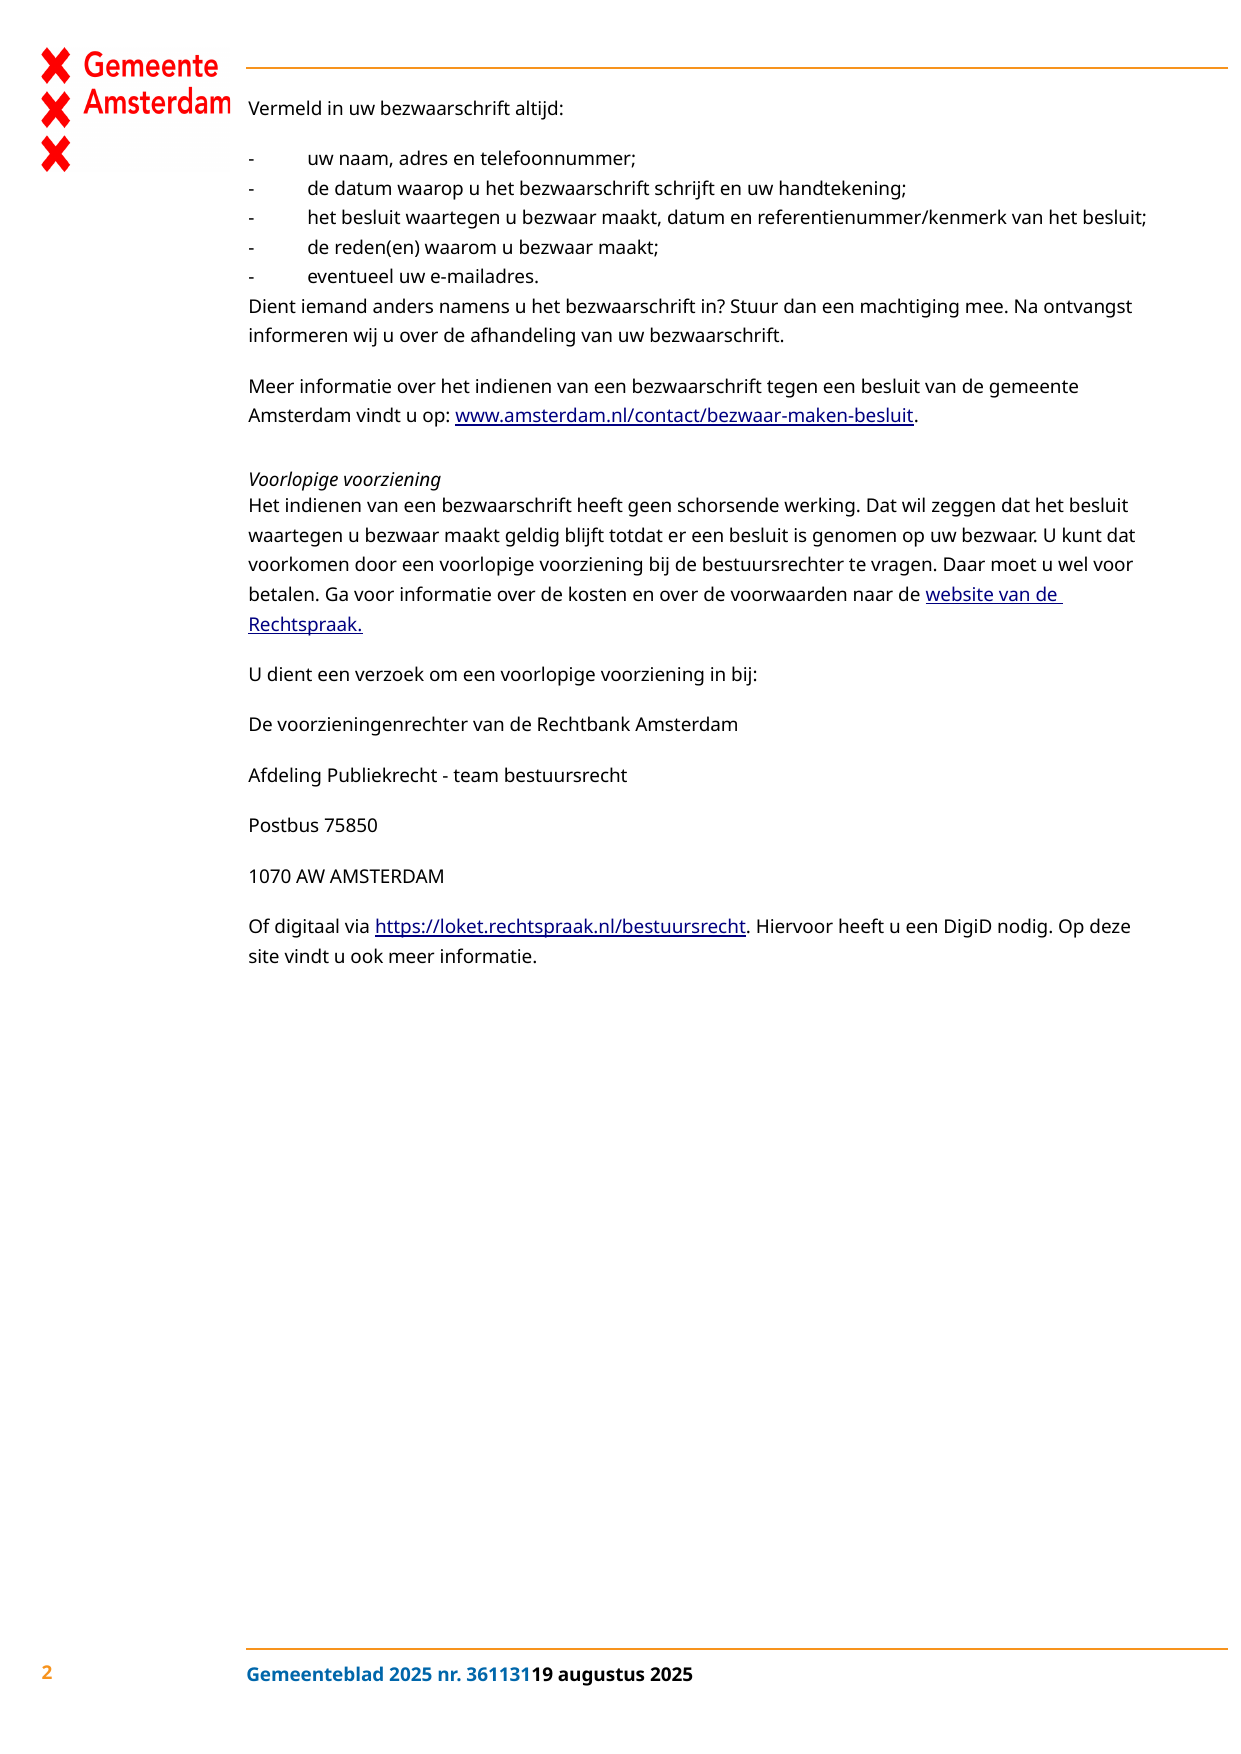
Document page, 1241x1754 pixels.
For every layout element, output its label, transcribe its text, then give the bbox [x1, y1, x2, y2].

text Het indienen van een bezwaarschrift heeft geen schorsende werking. Dat wil zeggen dat het besluit waartegen u bezwaar maakt geldig blijft totdat er een besluit is genomen op uw bezwaar. U kunt dat voorkomen door een voorlopige voorziening bij de bestuursrechter te vragen. Daar moet u wel voor betalen. Ga voor informatie over de kosten en over de voorwaarden naar de website van de Rechtspraak. [248, 492, 1152, 636]
list de reden(en) waarom u bezwaar maakt; [248, 234, 1152, 260]
text U dient een verzoek om een voorlopige voorziening in bij: [248, 661, 1152, 687]
text Postbus 75850 [248, 812, 1152, 838]
list eventueel uw e-mailadres. [248, 263, 1152, 289]
text De voorzieningenrechter van de Rechtbank Amsterdam [248, 712, 1152, 737]
text Vermeld in uw bezwaarschrift altijd: [248, 95, 1152, 121]
list de datum waarop u het bezwaarschrift schrijft en uw handtekening; [248, 175, 1152, 201]
list uw naam, adres en telefoonnummer; [248, 145, 1152, 171]
text 1070 AW AMSTERDAM [248, 863, 1152, 888]
text Voorlopige voorziening [248, 467, 1152, 492]
list het besluit waartegen u bezwaar maakt, datum en referentienummer/kenmerk van het besluit; [248, 204, 1152, 230]
picture [41, 47, 231, 172]
text Afdeling Publiekrecht - team bestuursrecht [248, 762, 1152, 788]
text Of digitaal via https://loket.rechtspraak.nl/bestuursrecht. Hiervoor heeft u een DigiD nodig. Op deze site vindt u ook meer informatie. [248, 913, 1152, 968]
text Meer informatie over het indienen van een bezwaarschrift tegen een besluit van de gemeente Amsterdam vindt u op: www.amsterdam.nl/contact/bezwaar-maken-besluit. [248, 373, 1152, 428]
text Dient iemand anders namens u het bezwaarschrift in? Stuur dan een machtiging mee. Na ontvangst informeren wij u over de afhandeling van uw bezwaarschrift. [248, 293, 1152, 348]
